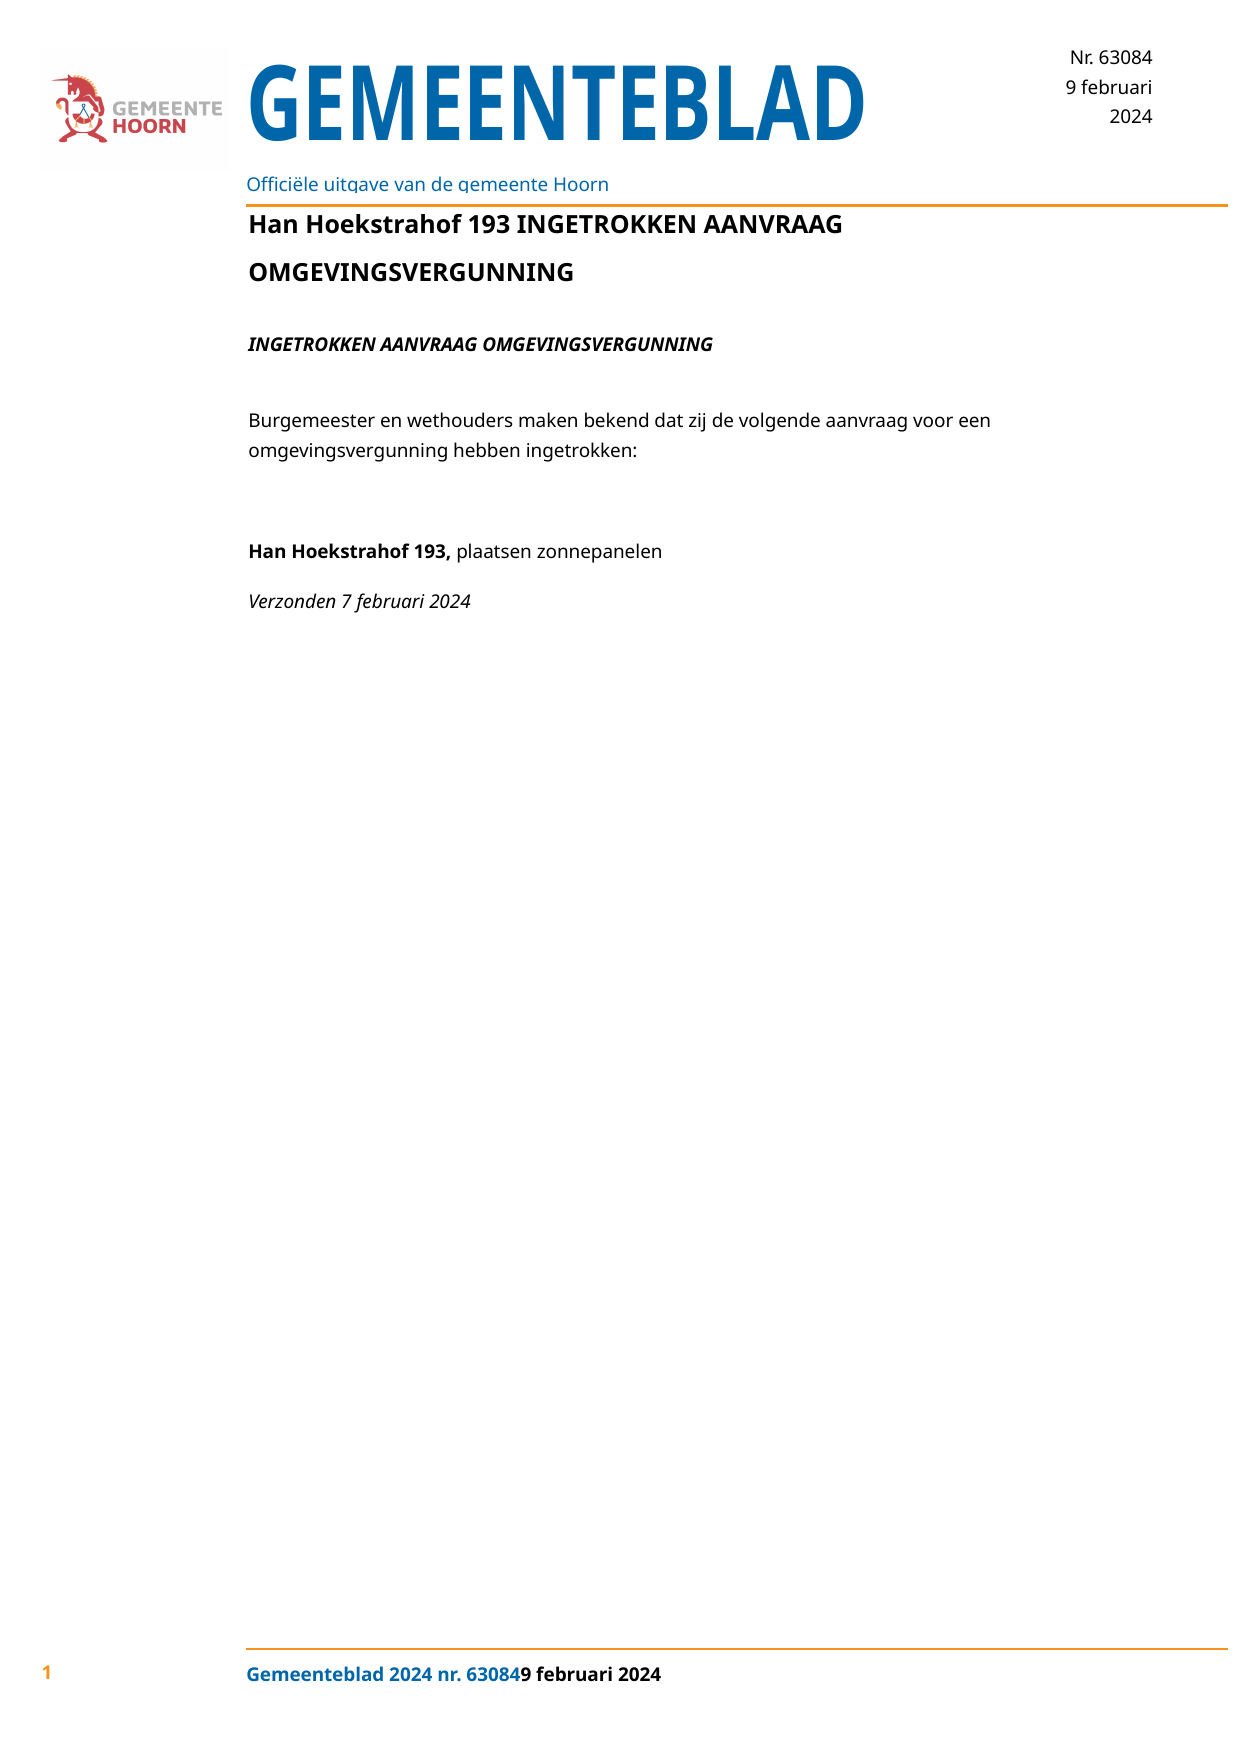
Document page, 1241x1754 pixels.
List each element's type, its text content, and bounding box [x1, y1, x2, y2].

text Han Hoekstrahof 193 INGETROKKEN AANVRAAG OMGEVINGSVERGUNNING [248, 207, 1152, 288]
text INGETROKKEN AANVRAAG OMGEVINGSVERGUNNING [248, 331, 1152, 357]
text Burgemeester en wethouders maken bekend dat zij de volgende aanvraag voor een omgevingsvergunning hebben ingetrokken: [248, 408, 1152, 463]
picture [41, 47, 231, 172]
text Han Hoekstrahof 193, plaatsen zonnepanelen [248, 538, 1152, 564]
text Verzonden 7 februari 2024 [248, 588, 1152, 614]
